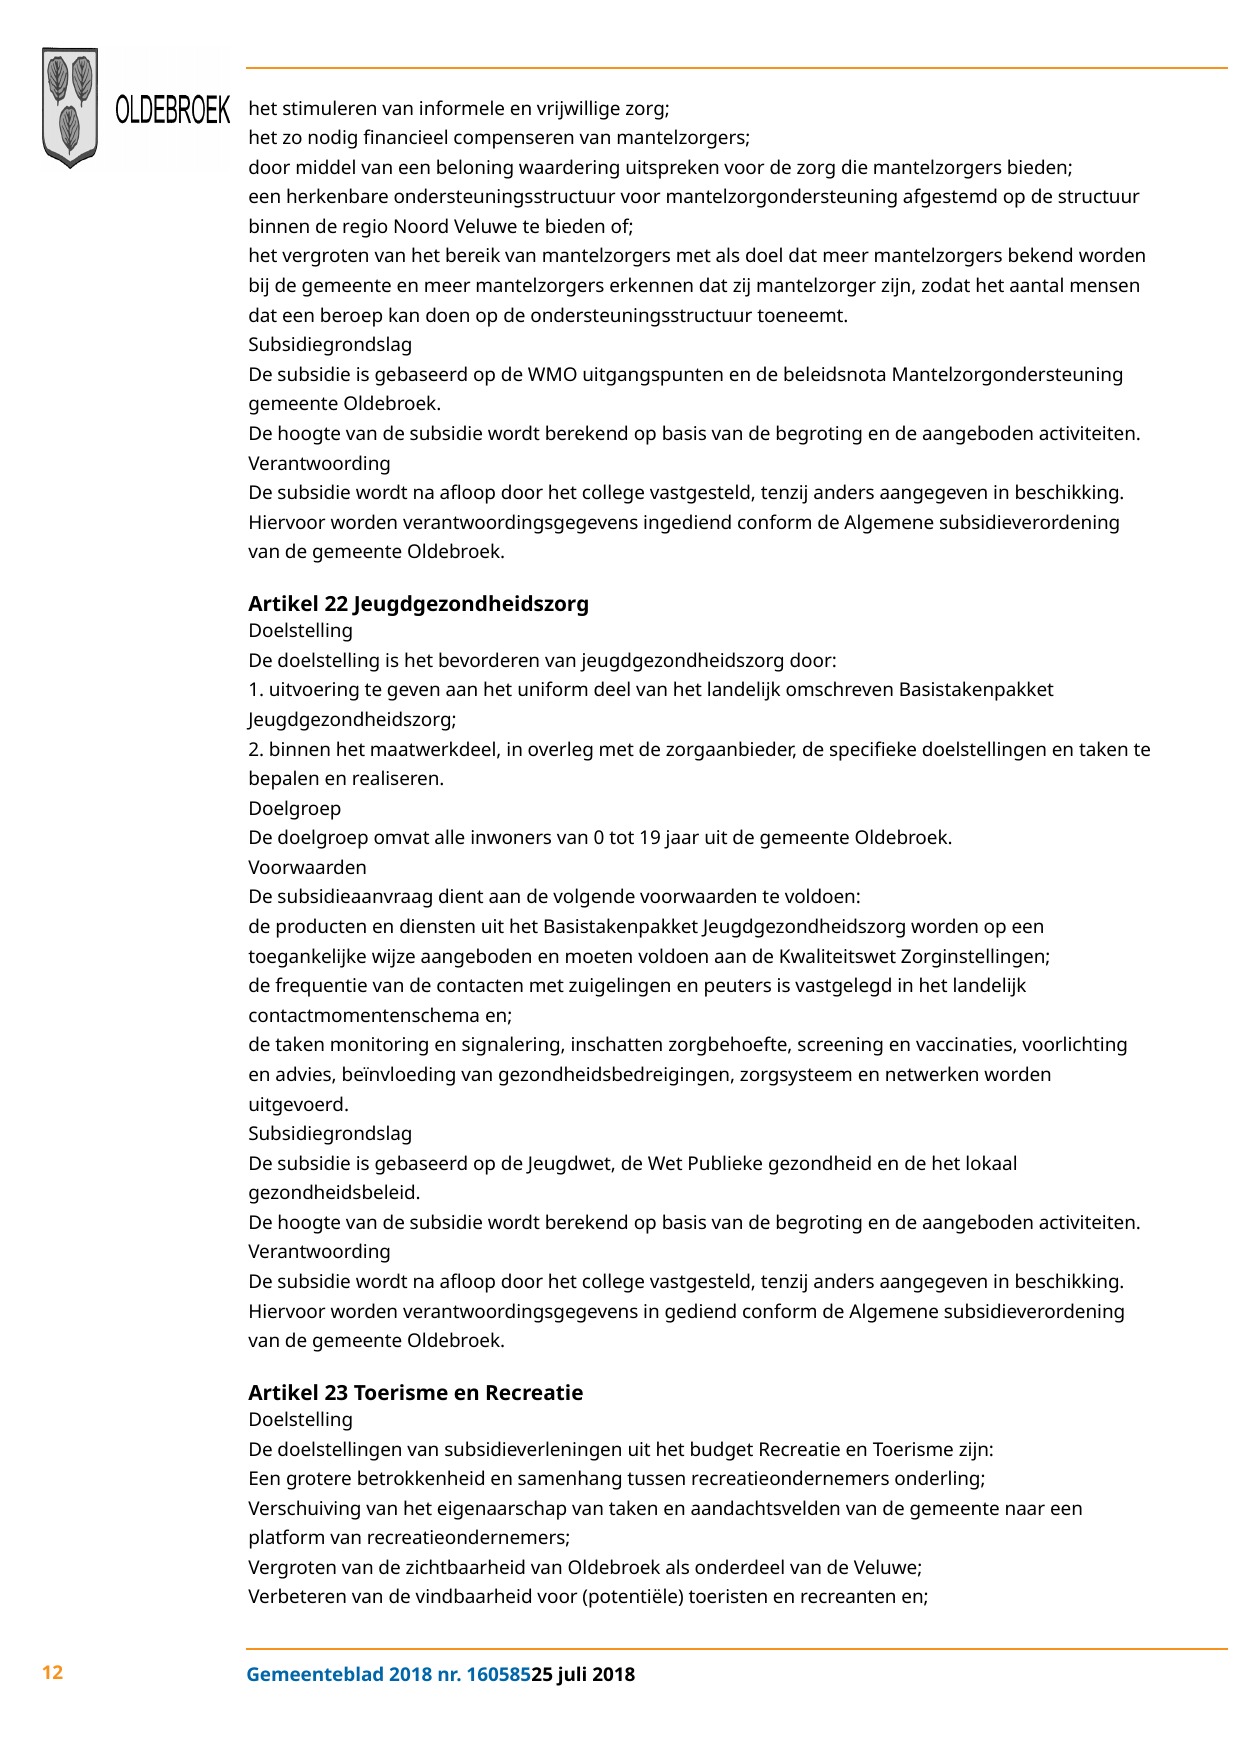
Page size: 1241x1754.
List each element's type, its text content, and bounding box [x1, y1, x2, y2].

text Vergroten van de zichtbaarheid van Oldebroek als onderdeel van de Veluwe; [248, 1554, 1152, 1580]
text De hoogte van de subsidie wordt berekend op basis van de begroting en de aangeboden activiteiten. [248, 1209, 1152, 1235]
text Artikel 23 Toerisme en Recreatie [248, 1378, 1152, 1406]
text De subsidie is gebaseerd op de WMO uitgangspunten en de beleidsnota Mantelzorgondersteuning gemeente Oldebroek. [248, 361, 1152, 416]
text Verantwoording [248, 1239, 1152, 1264]
text 1. uitvoering te geven aan het uniform deel van het landelijk omschreven Basistakenpakket Jeugdgezondheidszorg; [248, 677, 1152, 732]
text het stimuleren van informele en vrijwillige zorg; [248, 95, 1152, 121]
text Een grotere betrokkenheid en samenhang tussen recreatieondernemers onderling; [248, 1465, 1152, 1491]
text een herkenbare ondersteuningsstructuur voor mantelzorgondersteuning afgestemd op de structuur binnen de regio Noord Veluwe te bieden of; [248, 183, 1152, 239]
text Doelstelling [248, 617, 1152, 643]
text Verbeteren van de vindbaarheid voor (potentiële) toeristen en recreanten en; [248, 1584, 1152, 1609]
text Subsidiegrondslag [248, 331, 1152, 357]
text 2. binnen het maatwerkdeel, in overleg met de zorgaanbieder, de specifieke doelstellingen en taken te bepalen en realiseren. [248, 736, 1152, 791]
text Verantwoording [248, 450, 1152, 476]
text de producten en diensten uit het Basistakenpakket Jeugdgezondheidszorg worden op een toegankelijke wijze aangeboden en moeten voldoen aan de Kwaliteitswet Zorginstellingen; [248, 913, 1152, 968]
text De subsidieaanvraag dient aan de volgende voorwaarden te voldoen: [248, 884, 1152, 909]
text Doelstelling [248, 1406, 1152, 1432]
picture [41, 47, 231, 172]
text De doelgroep omvat alle inwoners van 0 tot 19 jaar uit de gemeente Oldebroek. [248, 824, 1152, 850]
text De subsidie wordt na afloop door het college vastgesteld, tenzij anders aangegeven in beschikking. Hiervoor worden verantwoordingsgegevens in gediend conform de Algemene subsidieverordening van de gemeente Oldebroek. [248, 1268, 1152, 1353]
text Voorwaarden [248, 854, 1152, 880]
text het vergroten van het bereik van mantelzorgers met als doel dat meer mantelzorgers bekend worden bij de gemeente en meer mantelzorgers erkennen dat zij mantelzorger zijn, zodat het aantal mensen dat een beroep kan doen op de ondersteuningsstructuur toeneemt. [248, 243, 1152, 328]
text De subsidie is gebaseerd op de Jeugdwet, de Wet Publieke gezondheid en de het lokaal gezondheidsbeleid. [248, 1150, 1152, 1205]
text Doelgroep [248, 795, 1152, 821]
text Subsidiegrondslag [248, 1120, 1152, 1146]
text De hoogte van de subsidie wordt berekend op basis van de begroting en de aangeboden activiteiten. [248, 420, 1152, 446]
text Artikel 22 Jeugdgezondheidszorg [248, 589, 1152, 617]
text door middel van een beloning waardering uitspreken voor de zorg die mantelzorgers bieden; [248, 154, 1152, 180]
text De subsidie wordt na afloop door het college vastgesteld, tenzij anders aangegeven in beschikking. Hiervoor worden verantwoordingsgegevens ingediend conform de Algemene subsidieverordening van de gemeente Oldebroek. [248, 479, 1152, 564]
text het zo nodig financieel compenseren van mantelzorgers; [248, 124, 1152, 150]
text Verschuiving van het eigenaarschap van taken en aandachtsvelden van de gemeente naar een platform van recreatieondernemers; [248, 1495, 1152, 1550]
text De doelstelling is het bevorderen van jeugdgezondheidszorg door: [248, 647, 1152, 673]
text de taken monitoring en signalering, inschatten zorgbehoefte, screening en vaccinaties, voorlichting en advies, beïnvloeding van gezondheidsbedreigingen, zorgsysteem en netwerken worden uitgevoerd. [248, 1032, 1152, 1116]
text De doelstellingen van subsidieverleningen uit het budget Recreatie en Toerisme zijn: [248, 1436, 1152, 1462]
text de frequentie van de contacten met zuigelingen en peuters is vastgelegd in het landelijk contactmomentenschema en; [248, 972, 1152, 1028]
